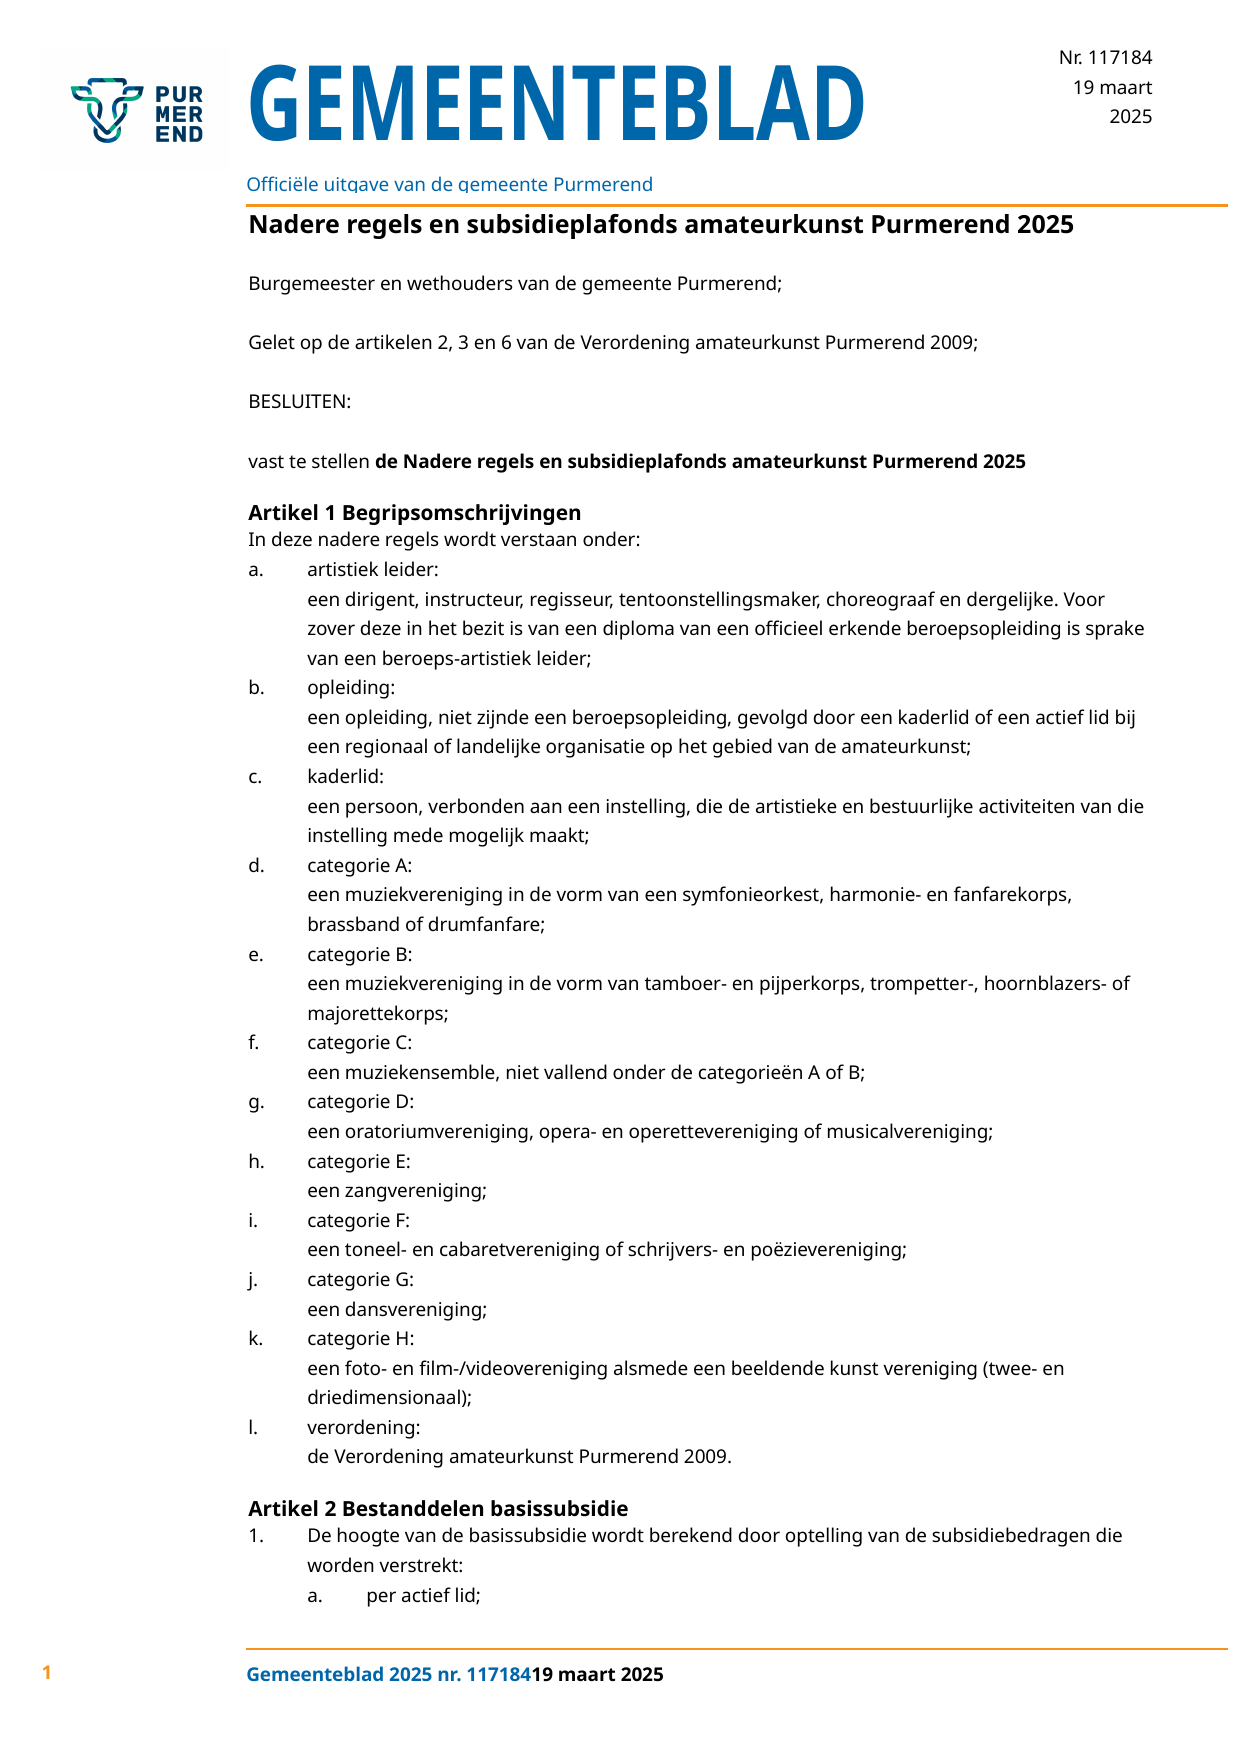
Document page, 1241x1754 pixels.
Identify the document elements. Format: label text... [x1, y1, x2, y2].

text Gelet op de artikelen 2, 3 en 6 van de Verordening amateurkunst Purmerend 2009; [248, 329, 1152, 355]
text BESLUITEN: [248, 389, 1152, 414]
text Burgemeester en wethouders van de gemeente Purmerend; [248, 270, 1152, 296]
list opleiding: [248, 674, 1152, 700]
list categorie D: [248, 1089, 1152, 1114]
text Nadere regels en subsidieplafonds amateurkunst Purmerend 2025 [248, 207, 1152, 241]
list categorie H: [248, 1325, 1152, 1351]
list een persoon, verbonden aan een instelling, die de artistieke en bestuurlijke activiteiten van die instelling mede mogelijk maakt; [248, 793, 1152, 848]
list kaderlid: [248, 763, 1152, 789]
list De hoogte van de basissubsidie wordt berekend door optelling van de subsidiebedragen die worden verstrekt: [248, 1523, 1152, 1578]
list per actief lid; [307, 1582, 1152, 1607]
list categorie A: [248, 852, 1152, 878]
list categorie F: [248, 1207, 1152, 1233]
list een foto- en film-/videovereniging alsmede een beeldende kunst vereniging (twee- en driedimensionaal); [248, 1355, 1152, 1410]
list de Verordening amateurkunst Purmerend 2009. [248, 1444, 1152, 1469]
list categorie C: [248, 1029, 1152, 1055]
list een muziekensemble, niet vallend onder de categorieën A of B; [248, 1059, 1152, 1085]
text Artikel 1 Begripsomschrijvingen [248, 498, 1152, 527]
list artistiek leider: [248, 556, 1152, 582]
picture [41, 47, 231, 172]
list een toneel- en cabaretvereniging of schrijvers- en poëzievereniging; [248, 1237, 1152, 1262]
list een opleiding, niet zijnde een beroepsopleiding, gevolgd door een kaderlid of een actief lid bij een regionaal of landelijke organisatie op het gebied van de amateurkunst; [248, 704, 1152, 759]
list een muziekvereniging in de vorm van tamboer- en pijperkorps, trompetter-, hoornblazers- of majorettekorps; [248, 970, 1152, 1026]
list een muziekvereniging in de vorm van een symfonieorkest, harmonie- en fanfarekorps, brassband of drumfanfare; [248, 882, 1152, 937]
list een dirigent, instructeur, regisseur, tentoonstellingsmaker, choreograaf en dergelijke. Voor zover deze in het bezit is van een diploma van een officieel erkende beroepsopleiding is sprake van een beroeps-artistiek leider; [248, 586, 1152, 671]
text In deze nadere regels wordt verstaan onder: [248, 527, 1152, 552]
list categorie E: [248, 1148, 1152, 1174]
list een zangvereniging; [248, 1177, 1152, 1203]
list een dansvereniging; [248, 1296, 1152, 1322]
list een oratoriumvereniging, opera- en operettevereniging of musicalvereniging; [248, 1118, 1152, 1144]
text Artikel 2 Bestanddelen basissubsidie [248, 1494, 1152, 1523]
text vast te stellen de Nadere regels en subsidieplafonds amateurkunst Purmerend 2025 [248, 448, 1152, 473]
list categorie G: [248, 1266, 1152, 1292]
list verordening: [248, 1414, 1152, 1440]
list categorie B: [248, 941, 1152, 967]
